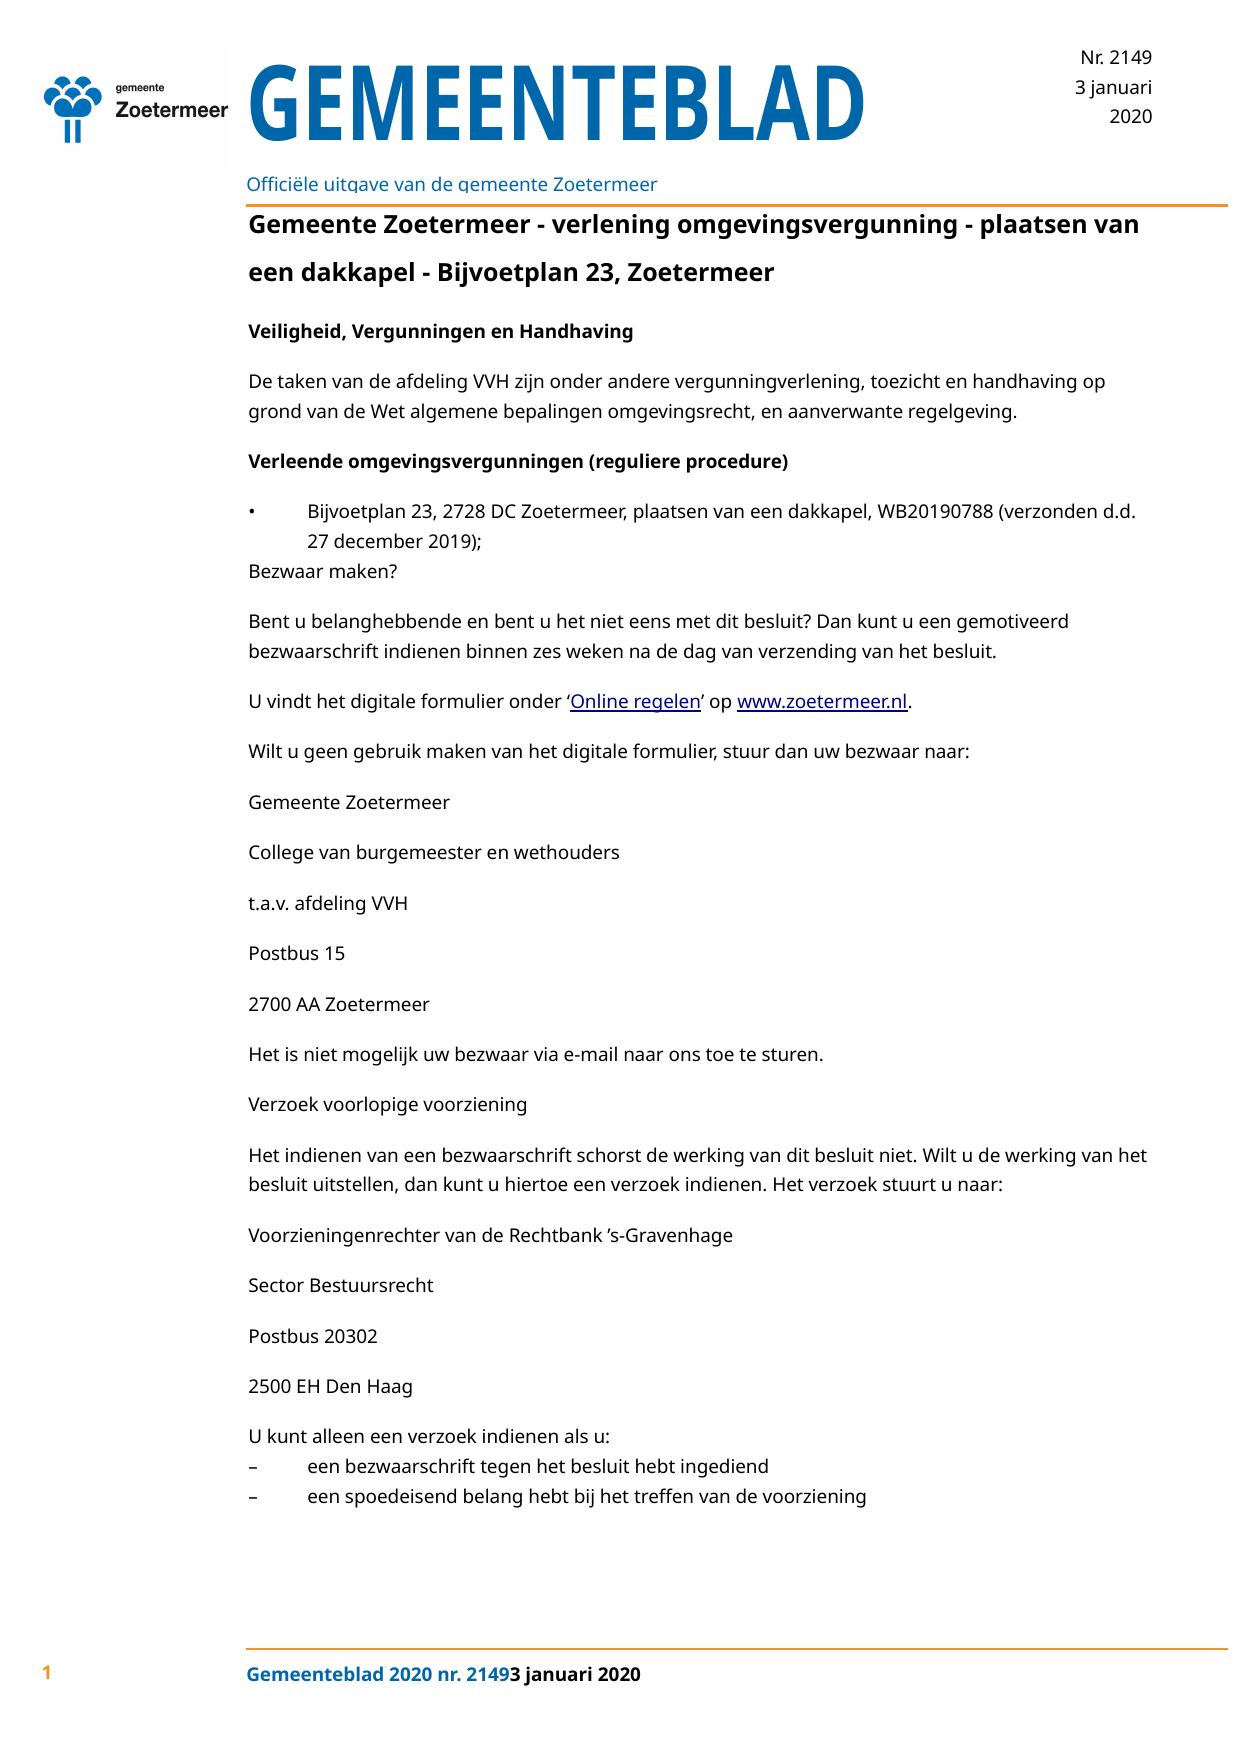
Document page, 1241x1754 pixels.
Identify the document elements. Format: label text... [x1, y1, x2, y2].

text De taken van de afdeling VVH zijn onder andere vergunningverlening, toezicht en handhaving op grond van de Wet algemene bepalingen omgevingsrecht, en aanverwante regelgeving. [248, 368, 1152, 424]
text Het is niet mogelijk uw bezwaar via e-mail naar ons toe te sturen. [248, 1041, 1152, 1067]
text Gemeente Zoetermeer - verlening omgevingsvergunning - plaatsen van een dakkapel - Bijvoetplan 23, Zoetermeer [248, 207, 1152, 288]
text U kunt alleen een verzoek indienen als u: [248, 1424, 1152, 1449]
text College van burgemeester en wethouders [248, 839, 1152, 865]
text U vindt het digitale formulier onder ‘Online regelen’ op www.zoetermeer.nl. [248, 688, 1152, 714]
picture [41, 47, 231, 172]
text Bent u belanghebbende en bent u het niet eens met dit besluit? Dan kunt u een gemotiveerd bezwaarschrift indienen binnen zes weken na de dag van verzending van het besluit. [248, 608, 1152, 664]
list een spoedeisend belang hebt bij het treffen van de voorziening [248, 1483, 1152, 1509]
text t.a.v. afdeling VVH [248, 890, 1152, 916]
text Bezwaar maken? [248, 558, 1152, 584]
text 2700 AA Zoetermeer [248, 991, 1152, 1017]
list Bijvoetplan 23, 2728 DC Zoetermeer, plaatsen van een dakkapel, WB20190788 (verzonden d.d. 27 december 2019); [248, 499, 1152, 554]
text Verleende omgevingsvergunningen (reguliere procedure) [248, 448, 1152, 474]
text 2500 EH Den Haag [248, 1373, 1152, 1399]
text Gemeente Zoetermeer [248, 789, 1152, 815]
text Voorzieningenrechter van de Rechtbank ’s-Gravenhage [248, 1222, 1152, 1248]
text Verzoek voorlopige voorziening [248, 1092, 1152, 1117]
text Postbus 20302 [248, 1323, 1152, 1349]
list een bezwaarschrift tegen het besluit hebt ingediend [248, 1453, 1152, 1479]
text Postbus 15 [248, 940, 1152, 966]
text Sector Bestuursrecht [248, 1272, 1152, 1298]
text Veiligheid, Vergunningen en Handhaving [248, 318, 1152, 344]
text Het indienen van een bezwaarschrift schorst de werking van dit besluit niet. Wilt u de werking van het besluit uitstellen, dan kunt u hiertoe een verzoek indienen. Het verzoek stuurt u naar: [248, 1142, 1152, 1197]
text Wilt u geen gebruik maken van het digitale formulier, stuur dan uw bezwaar naar: [248, 739, 1152, 764]
